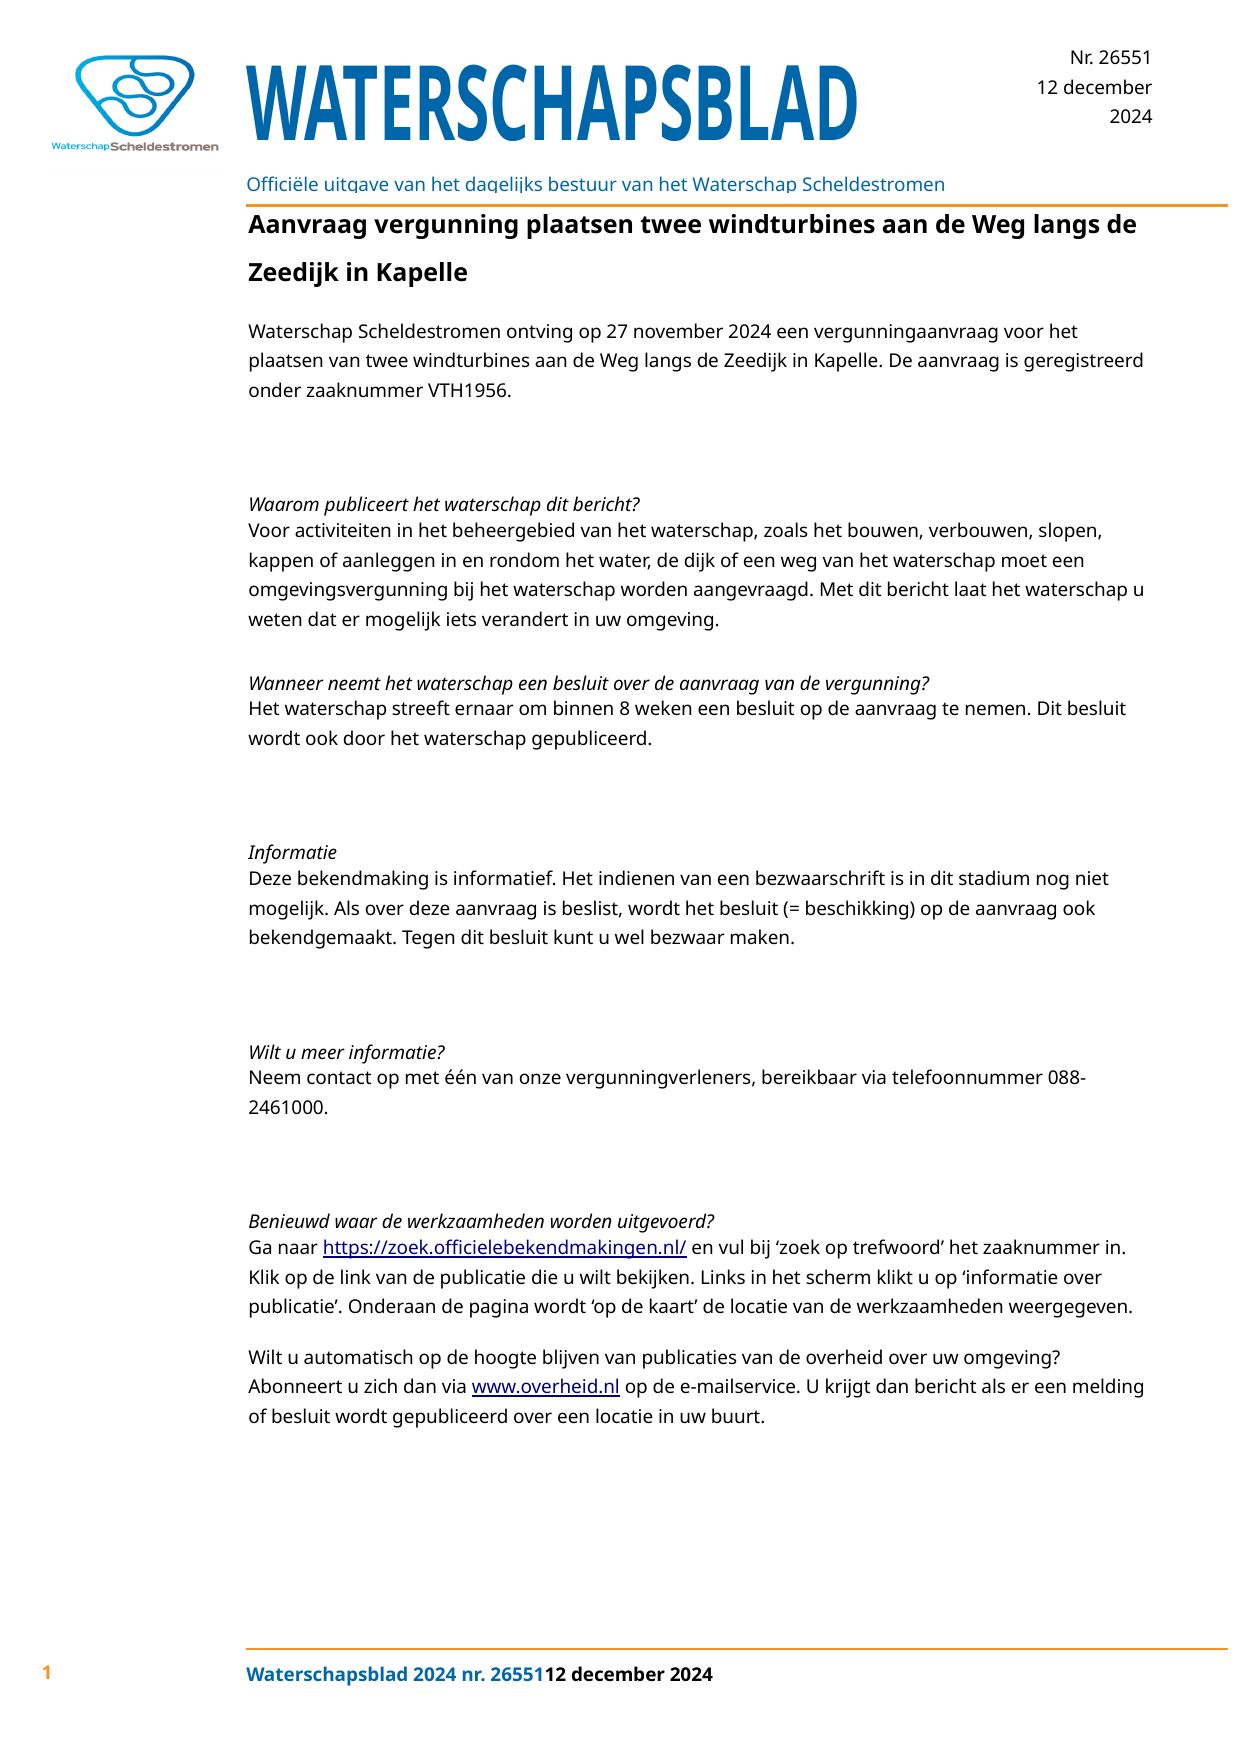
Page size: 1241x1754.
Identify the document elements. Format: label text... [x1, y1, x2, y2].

text Waarom publiceert het waterschap dit bericht? [248, 491, 1152, 517]
text Ga naar https://zoek.officielebekendmakingen.nl/ en vul bij ‘zoek op trefwoord’ het zaaknummer in. Klik op de link van de publicatie die u wilt bekijken. Links in het scherm klikt u op ‘informatie over publicatie’. Onderaan de pagina wordt ‘op de kaart’ de locatie van de werkzaamheden weergegeven. [248, 1234, 1152, 1319]
text Waterschap Scheldestromen ontving op 27 november 2024 een vergunningaanvraag voor het plaatsen van twee windturbines aan de Weg langs de Zeedijk in Kapelle. De aanvraag is geregistreerd onder zaaknummer VTH1956. [248, 318, 1152, 403]
text Benieuwd waar de werkzaamheden worden uitgevoerd? [248, 1208, 1152, 1234]
text Voor activiteiten in het beheergebied van het waterschap, zoals het bouwen, verbouwen, slopen, kappen of aanleggen in en rondom het water, de dijk of een weg van het waterschap moet een omgevingsvergunning bij het waterschap worden aangevraagd. Met dit bericht laat het waterschap u weten dat er mogelijk iets verandert in uw omgeving. [248, 517, 1152, 632]
picture [41, 47, 231, 172]
text Aanvraag vergunning plaatsen twee windturbines aan de Weg langs de Zeedijk in Kapelle [248, 207, 1152, 288]
text Wanneer neemt het waterschap een besluit over de aanvraag van de vergunning? [248, 670, 1152, 696]
text Wilt u automatisch op de hoogte blijven van publicaties van de overheid over uw omgeving? Abonneert u zich dan via www.overheid.nl op de e-mailservice. U krijgt dan bericht als er een melding of besluit wordt gepubliceerd over een locatie in uw buurt. [248, 1344, 1152, 1429]
text Het waterschap streeft ernaar om binnen 8 weken een besluit op de aanvraag te nemen. Dit besluit wordt ook door het waterschap gepubliceerd. [248, 696, 1152, 751]
text Wilt u meer informatie? [248, 1039, 1152, 1064]
text Deze bekendmaking is informatief. Het indienen van een bezwaarschrift is in dit stadium nog niet mogelijk. Als over deze aanvraag is beslist, wordt het besluit (= beschikking) op de aanvraag ook bekendgemaakt. Tegen dit besluit kunt u wel bezwaar maken. [248, 865, 1152, 950]
text Neem contact op met één van onze vergunningverleners, bereikbaar via telefoonnummer 088-2461000. [248, 1064, 1152, 1120]
text Informatie [248, 839, 1152, 865]
